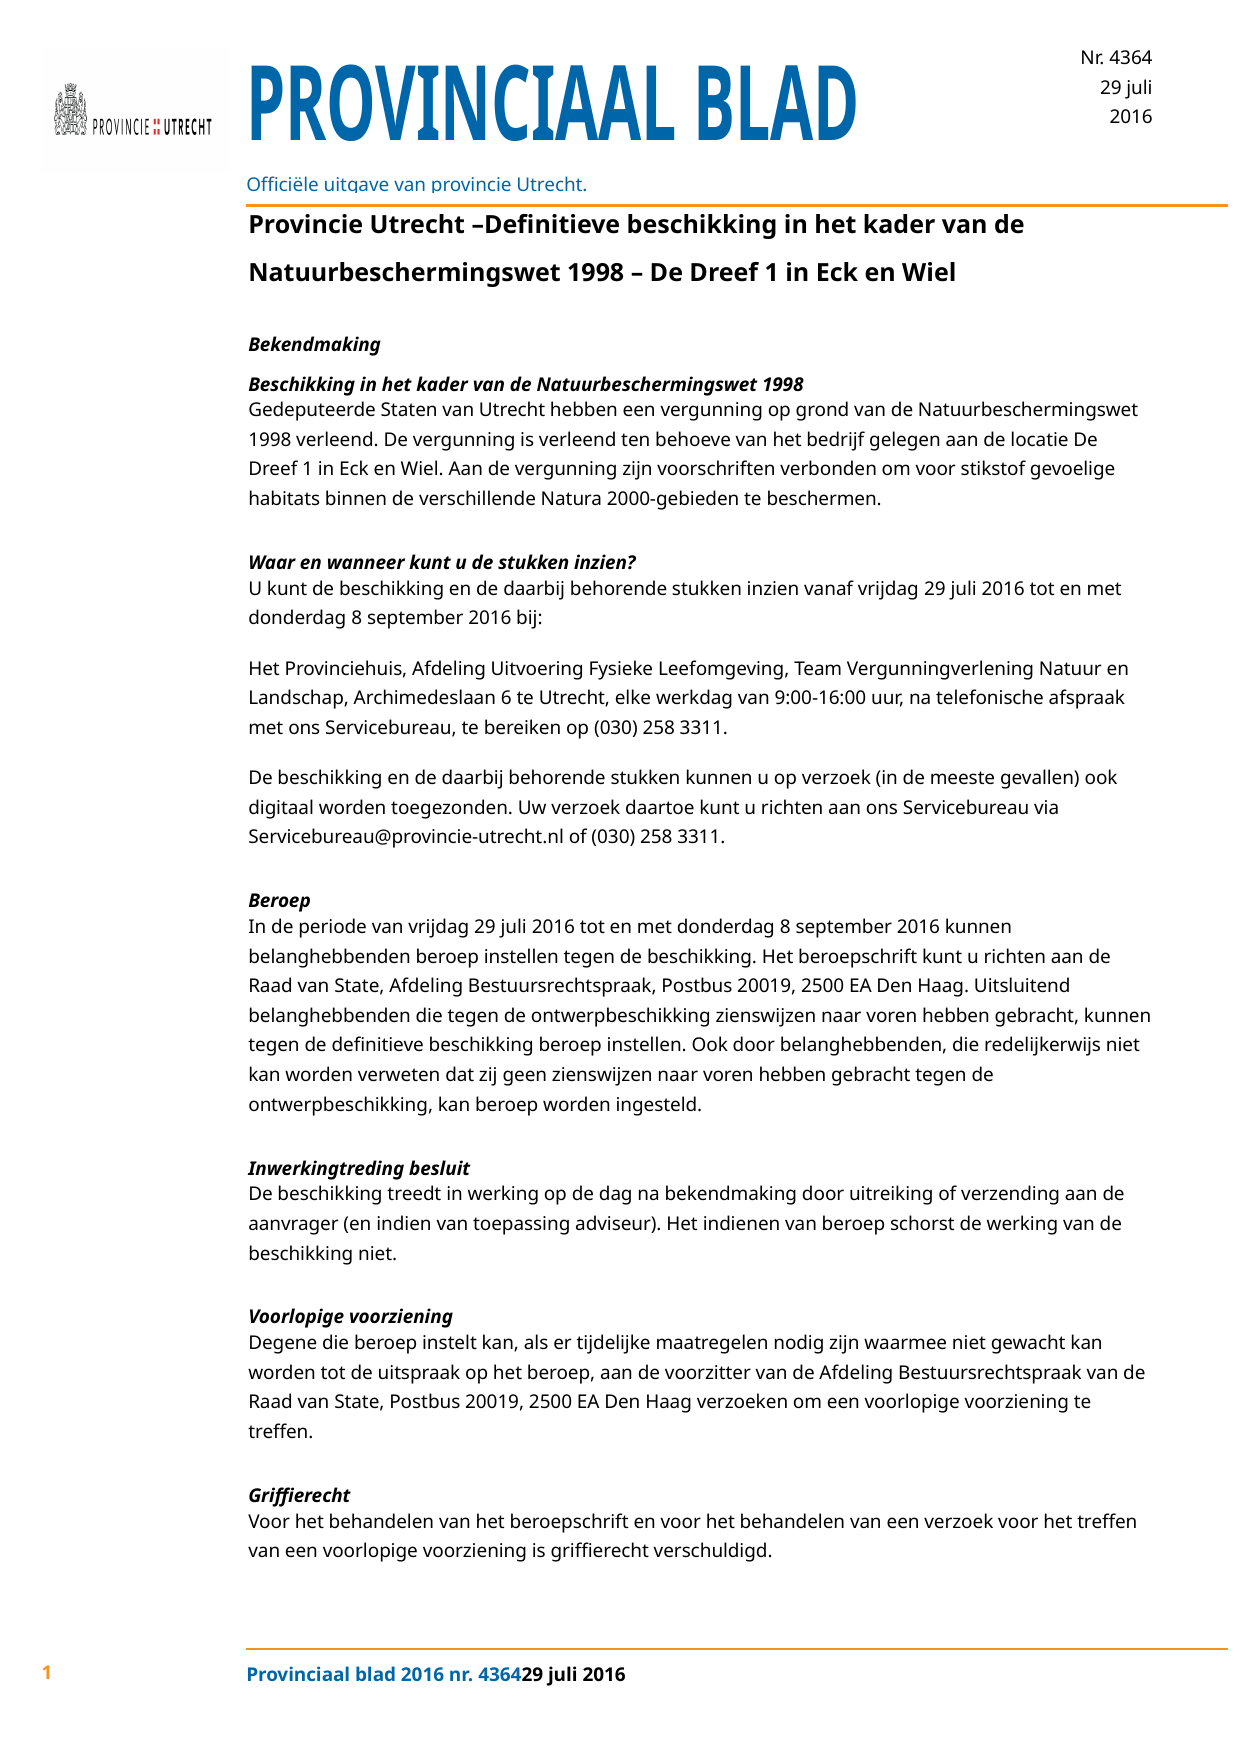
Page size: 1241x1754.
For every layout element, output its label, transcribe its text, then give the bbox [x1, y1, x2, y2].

text Beschikking in het kader van de Natuurbeschermingswet 1998 [248, 371, 1152, 396]
text U kunt de beschikking en de daarbij behorende stukken inzien vanaf vrijdag 29 juli 2016 tot en met donderdag 8 september 2016 bij: [248, 575, 1152, 630]
text Het Provinciehuis, Afdeling Uitvoering Fysieke Leefomgeving, Team Vergunningverlening Natuur en Landschap, Archimedeslaan 6 te Utrecht, elke werkdag van 9:00-16:00 uur, na telefonische afspraak met ons Servicebureau, te bereiken op (030) 258 3311. [248, 655, 1152, 740]
text Bekendmaking [248, 331, 1152, 357]
text Degene die beroep instelt kan, als er tijdelijke maatregelen nodig zijn waarmee niet gewacht kan worden tot de uitspraak op het beroep, aan de voorzitter van de Afdeling Bestuursrechtspraak van de Raad van State, Postbus 20019, 2500 EA Den Haag verzoeken om een voorlopige voorziening te treffen. [248, 1329, 1152, 1444]
text Beroep [248, 888, 1152, 913]
text De beschikking treedt in werking op de dag na bekendmaking door uitreiking of verzending aan de aanvrager (en indien van toepassing adviseur). Het indienen van beroep schorst de werking van de beschikking niet. [248, 1181, 1152, 1265]
picture [41, 47, 231, 172]
text Waar en wanneer kunt u de stukken inzien? [248, 549, 1152, 575]
text Inwerkingtreding besluit [248, 1155, 1152, 1181]
text Voor het behandelen van het beroepschrift en voor het behandelen van een verzoek voor het treffen van een voorlopige voorziening is griffierecht verschuldigd. [248, 1508, 1152, 1563]
text In de periode van vrijdag 29 juli 2016 tot en met donderdag 8 september 2016 kunnen belanghebbenden beroep instellen tegen de beschikking. Het beroepschrift kunt u richten aan de Raad van State, Afdeling Bestuursrechtspraak, Postbus 20019, 2500 EA Den Haag. Uitsluitend belanghebbenden die tegen de ontwerpbeschikking zienswijzen naar voren hebben gebracht, kunnen tegen de definitieve beschikking beroep instellen. Ook door belanghebbenden, die redelijkerwijs niet kan worden verweten dat zij geen zienswijzen naar voren hebben gebracht tegen de ontwerpbeschikking, kan beroep worden ingesteld. [248, 913, 1152, 1117]
text De beschikking en de daarbij behorende stukken kunnen u op verzoek (in de meeste gevallen) ook digitaal worden toegezonden. Uw verzoek daartoe kunt u richten aan ons Servicebureau via Servicebureau@provincie-utrecht.nl of (030) 258 3311. [248, 764, 1152, 849]
text Voorlopige voorziening [248, 1304, 1152, 1329]
text Gedeputeerde Staten van Utrecht hebben een vergunning op grond van de Natuurbeschermingswet 1998 verleend. De vergunning is verleend ten behoeve van het bedrijf gelegen aan de locatie De Dreef 1 in Eck en Wiel. Aan de vergunning zijn voorschriften verbonden om voor stikstof gevoelige habitats binnen de verschillende Natura 2000-gebieden te beschermen. [248, 396, 1152, 511]
text Griffierecht [248, 1482, 1152, 1508]
text Provincie Utrecht –Definitieve beschikking in het kader van de Natuurbeschermingswet 1998 – De Dreef 1 in Eck en Wiel [248, 207, 1152, 288]
